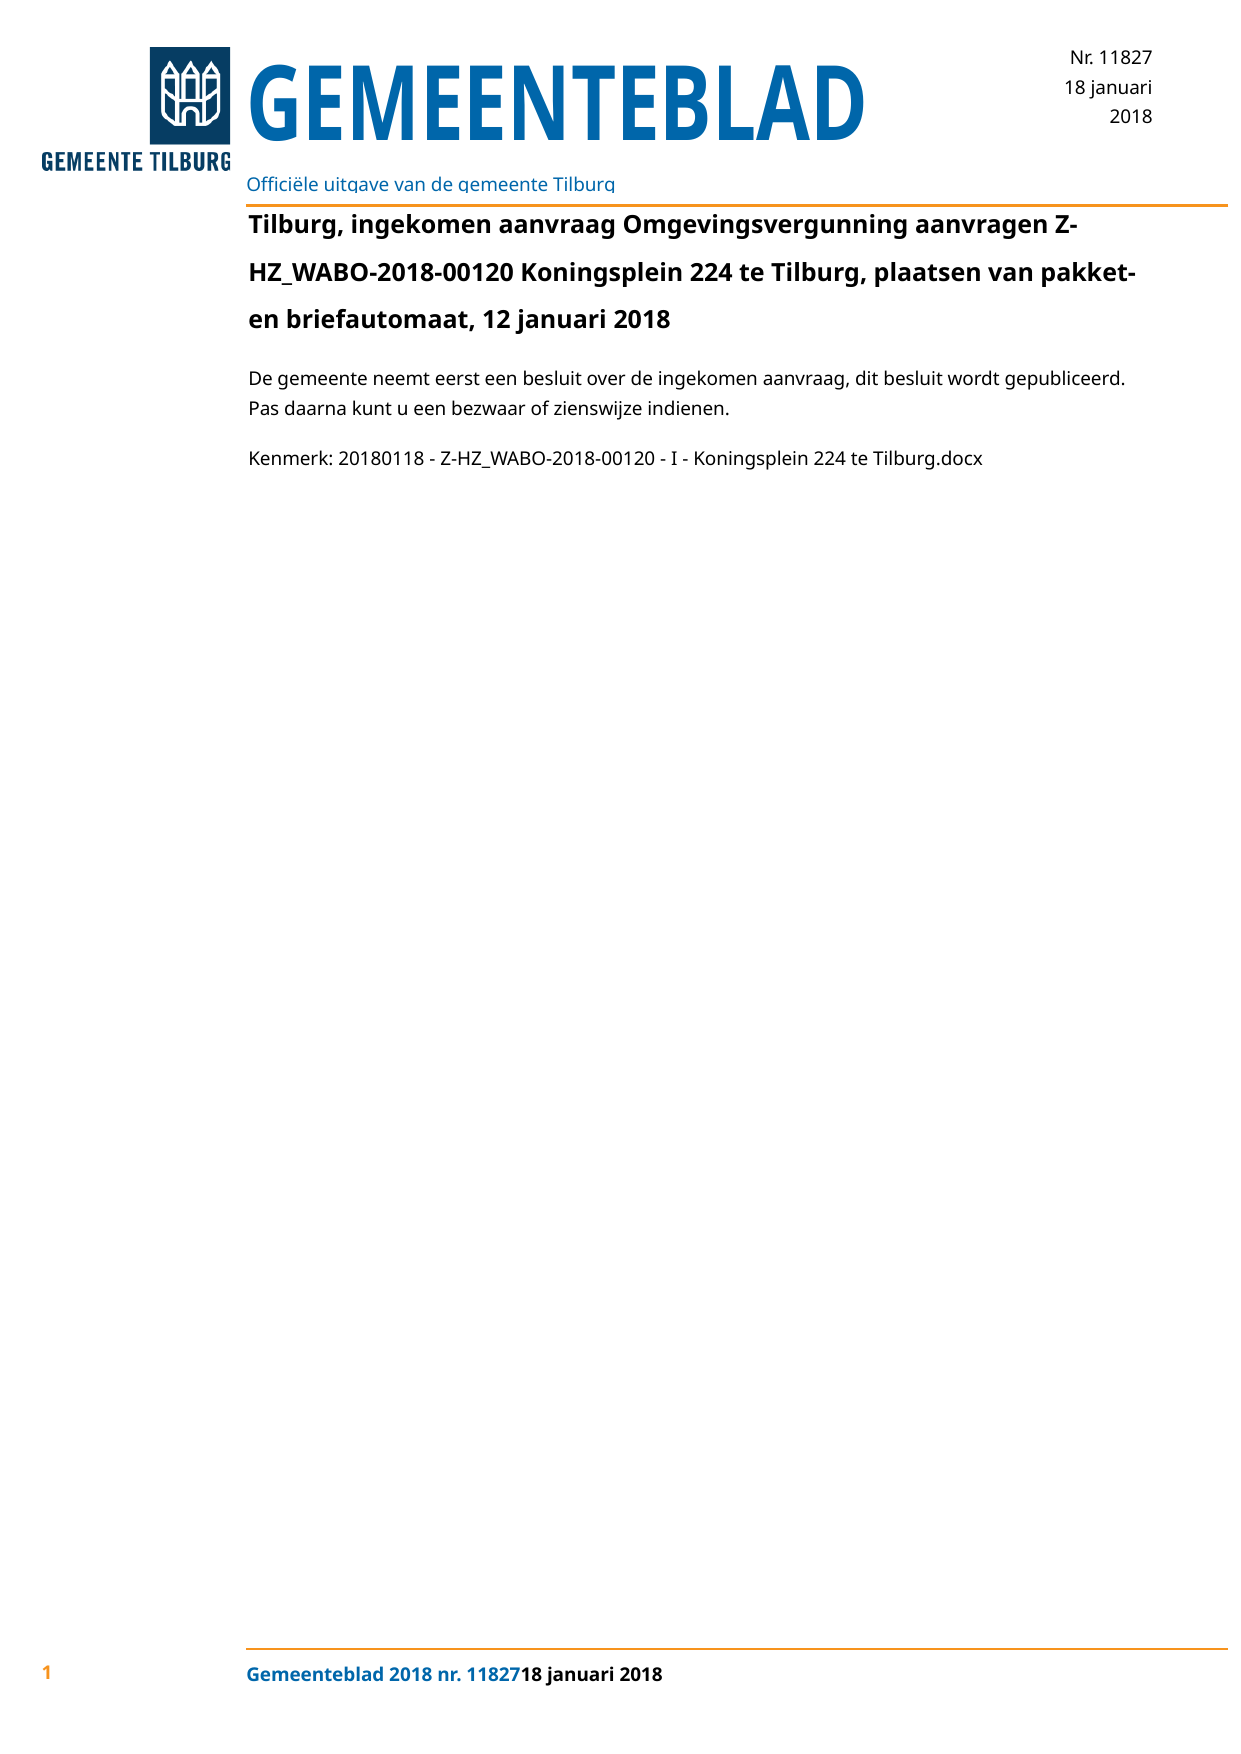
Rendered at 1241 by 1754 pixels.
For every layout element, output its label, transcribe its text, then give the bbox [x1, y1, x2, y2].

text Kenmerk: 20180118 - Z-HZ_WABO-2018-00120 - I - Koningsplein 224 te Tilburg.docx [248, 446, 1152, 471]
text De gemeente neemt eerst een besluit over de ingekomen aanvraag, dit besluit wordt gepubliceerd. Pas daarna kunt u een bezwaar of zienswijze indienen. [248, 366, 1152, 421]
picture [41, 47, 231, 172]
text Tilburg, ingekomen aanvraag Omgevingsvergunning aanvragen Z-HZ_WABO-2018-00120 Koningsplein 224 te Tilburg, plaatsen van pakket- en briefautomaat, 12 januari 2018 [248, 207, 1152, 336]
